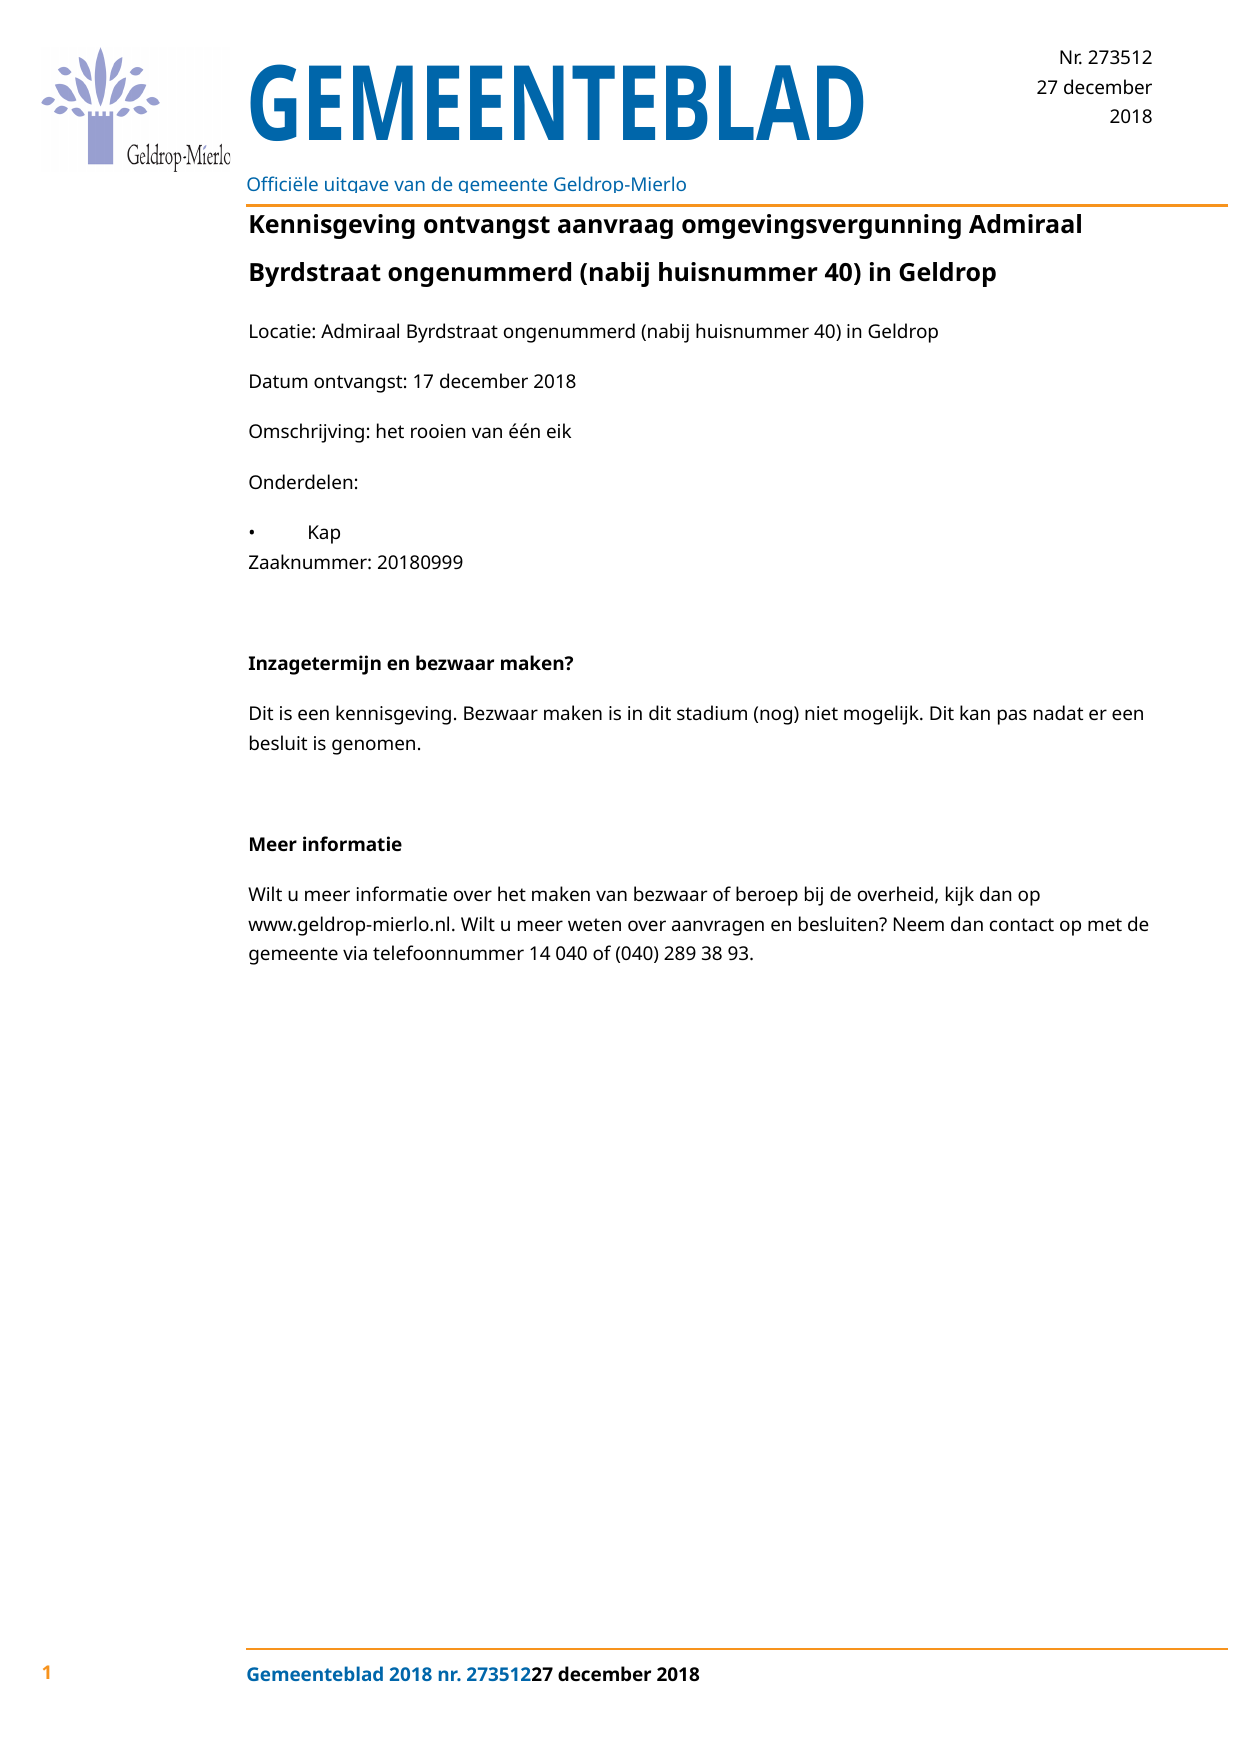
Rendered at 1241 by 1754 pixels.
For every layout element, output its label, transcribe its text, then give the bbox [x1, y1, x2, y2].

text Meer informatie [248, 831, 1152, 857]
text Locatie: Admiraal Byrdstraat ongenummerd (nabij huisnummer 40) in Geldrop [248, 318, 1152, 344]
text Onderdelen: [248, 469, 1152, 495]
text Wilt u meer informatie over het maken van bezwaar of beroep bij de overheid, kijk dan op www.geldrop-mierlo.nl. Wilt u meer weten over aanvragen en besluiten? Neem dan contact op met de gemeente via telefoonnummer 14 040 of (040) 289 38 93. [248, 881, 1152, 966]
picture [41, 47, 231, 172]
text Omschrijving: het rooien van één eik [248, 419, 1152, 444]
list Kap [248, 519, 1152, 545]
text Datum ontvangst: 17 december 2018 [248, 368, 1152, 394]
text Kennisgeving ontvangst aanvraag omgevingsvergunning Admiraal Byrdstraat ongenummerd (nabij huisnummer 40) in Geldrop [248, 207, 1152, 288]
text Inzagetermijn en bezwaar maken? [248, 650, 1152, 676]
text Dit is een kennisgeving. Bezwaar maken is in dit stadium (nog) niet mogelijk. Dit kan pas nadat er een besluit is genomen. [248, 700, 1152, 756]
text Zaaknummer: 20180999 [248, 549, 1152, 575]
